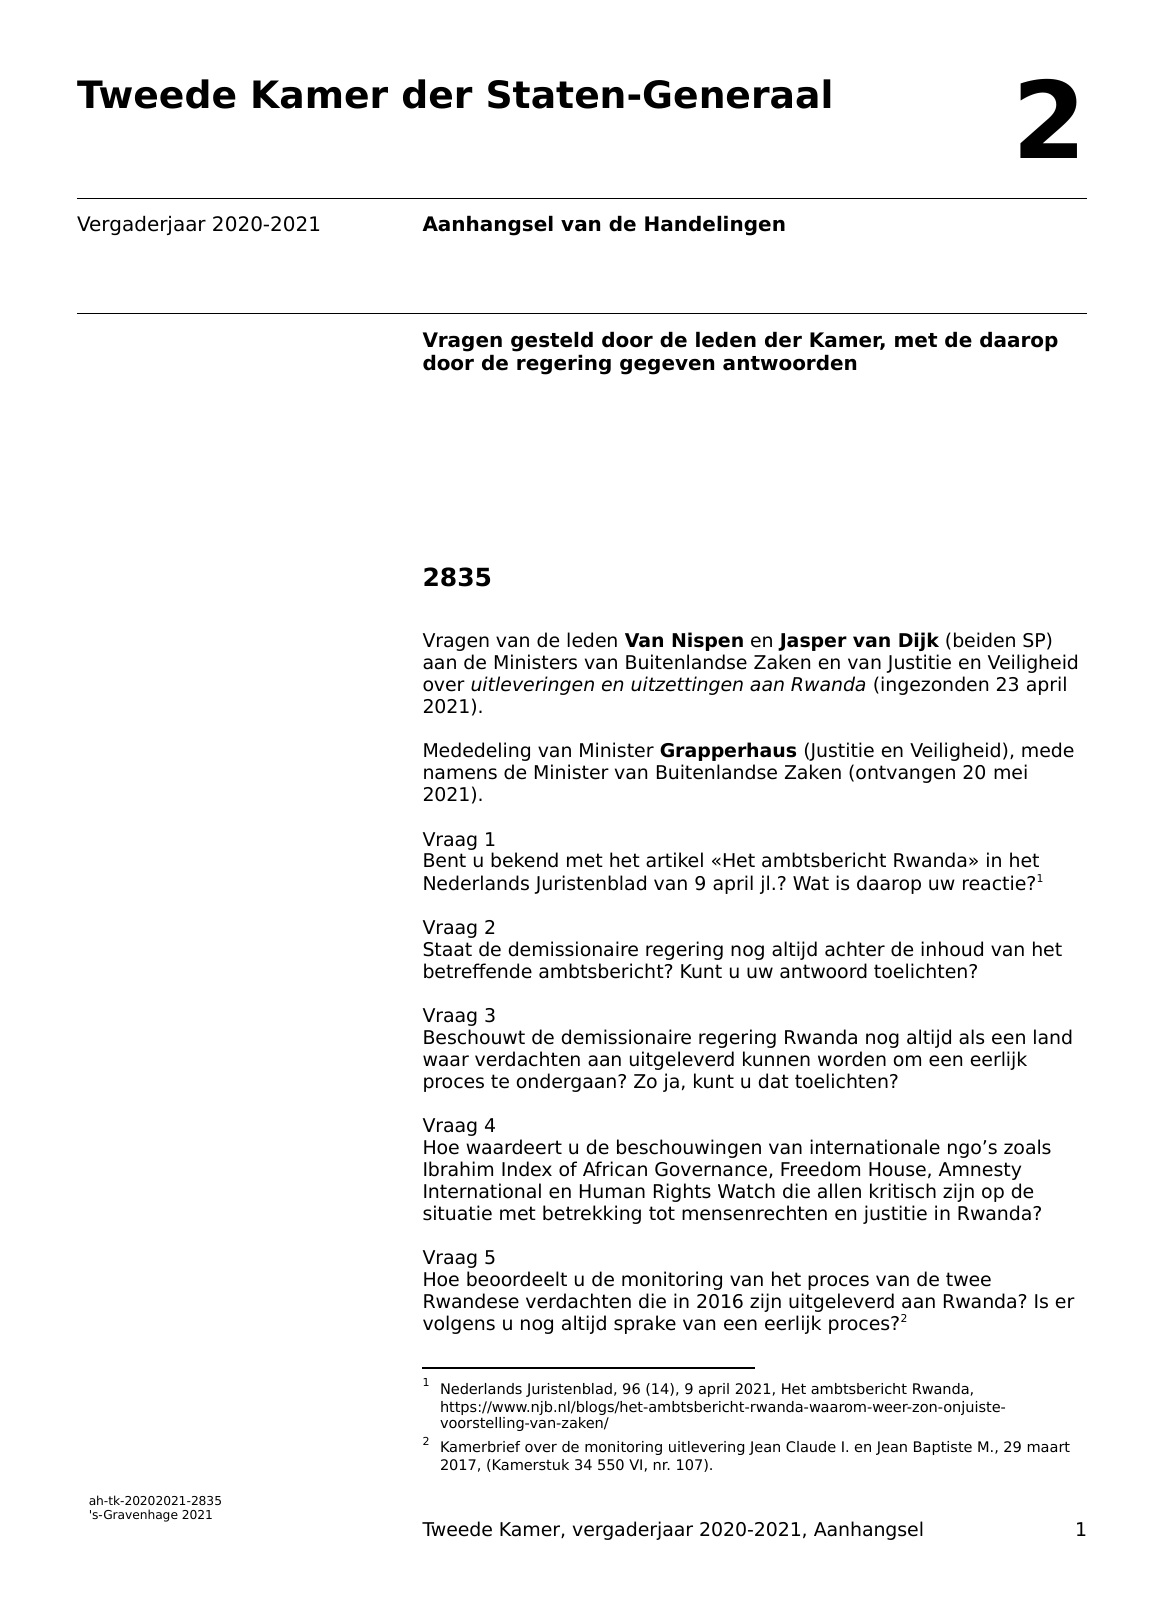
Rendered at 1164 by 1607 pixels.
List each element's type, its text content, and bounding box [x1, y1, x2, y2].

text Vragen van de leden Van Nispen en Jasper van Dijk (beiden SP) aan de Ministers van Buitenlandse Zaken en van Justitie en Veiligheid over uitleveringen en uitzettingen aan Rwanda (ingezonden 23 april 2021). [422, 630, 1087, 718]
text Kamerbrief over de monitoring uitlevering Jean Claude I. en Jean Baptiste M., 29 maart 2017, (Kamerstuk 34 550 VI, nr. 107). [422, 1435, 1087, 1474]
text Vraag 1 [422, 828, 1087, 850]
text Staat de demissionaire regering nog altijd achter de inhoud van het betreffende ambtsbericht? Kunt u uw antwoord toelichten? [422, 938, 1087, 982]
text Nederlands Juristenblad, 96 (14), 9 april 2021, Het ambtsbericht Rwanda, https://www.njb.nl/blogs/het-ambtsbericht-rwanda-waarom-weer-zon-onjuiste-voorstelling-van-zaken/ [422, 1377, 1087, 1432]
text Beschouwt de demissionaire regering Rwanda nog altijd als een land waar verdachten aan uitgeleverd kunnen worden om een eerlijk proces te ondergaan? Zo ja, kunt u dat toelichten? [422, 1027, 1087, 1093]
text Vraag 5 [422, 1247, 1087, 1269]
text 2835 [422, 563, 1087, 592]
text Vraag 2 [422, 917, 1087, 938]
text Mededeling van Minister Grapperhaus (Justitie en Veiligheid), mede namens de Minister van Buitenlandse Zaken (ontvangen 20 mei 2021). [422, 740, 1087, 806]
text Vraag 4 [422, 1115, 1087, 1137]
table_cell Vragen gesteld door de leden der Kamer, met de daarop door de regering gegeven antwoorden [422, 314, 1087, 375]
table_header 2 [886, 59, 1087, 198]
table_cell Vergaderjaar 2020-2021 [77, 199, 422, 313]
text Hoe waardeert u de beschouwingen van internationale ngo’s zoals Ibrahim Index of African Governance, Freedom House, Amnesty International en Human Rights Watch die allen kritisch zijn op de situatie met betrekking tot mensenrechten en justitie in Rwanda? [422, 1137, 1087, 1225]
text Vraag 3 [422, 1005, 1087, 1027]
table_cell Aanhangsel van de Handelingen [422, 199, 1087, 313]
text Hoe beoordeelt u de monitoring van het proces van de twee Rwandese verdachten die in 2016 zijn uitgeleverd aan Rwanda? Is er volgens u nog altijd sprake van een eerlijk proces? [422, 1269, 1087, 1335]
text ah-tk-20202021-2835 [88, 1494, 323, 1508]
text Bent u bekend met het artikel «Het ambtsbericht Rwanda» in het Nederlands Juristenblad van 9 april jl.? Wat is daarop uw reactie? [422, 850, 1087, 894]
text 's-Gravenhage 2021 [88, 1508, 323, 1522]
table_header Tweede Kamer der Staten-Generaal [77, 59, 886, 198]
table_cell [77, 314, 422, 375]
